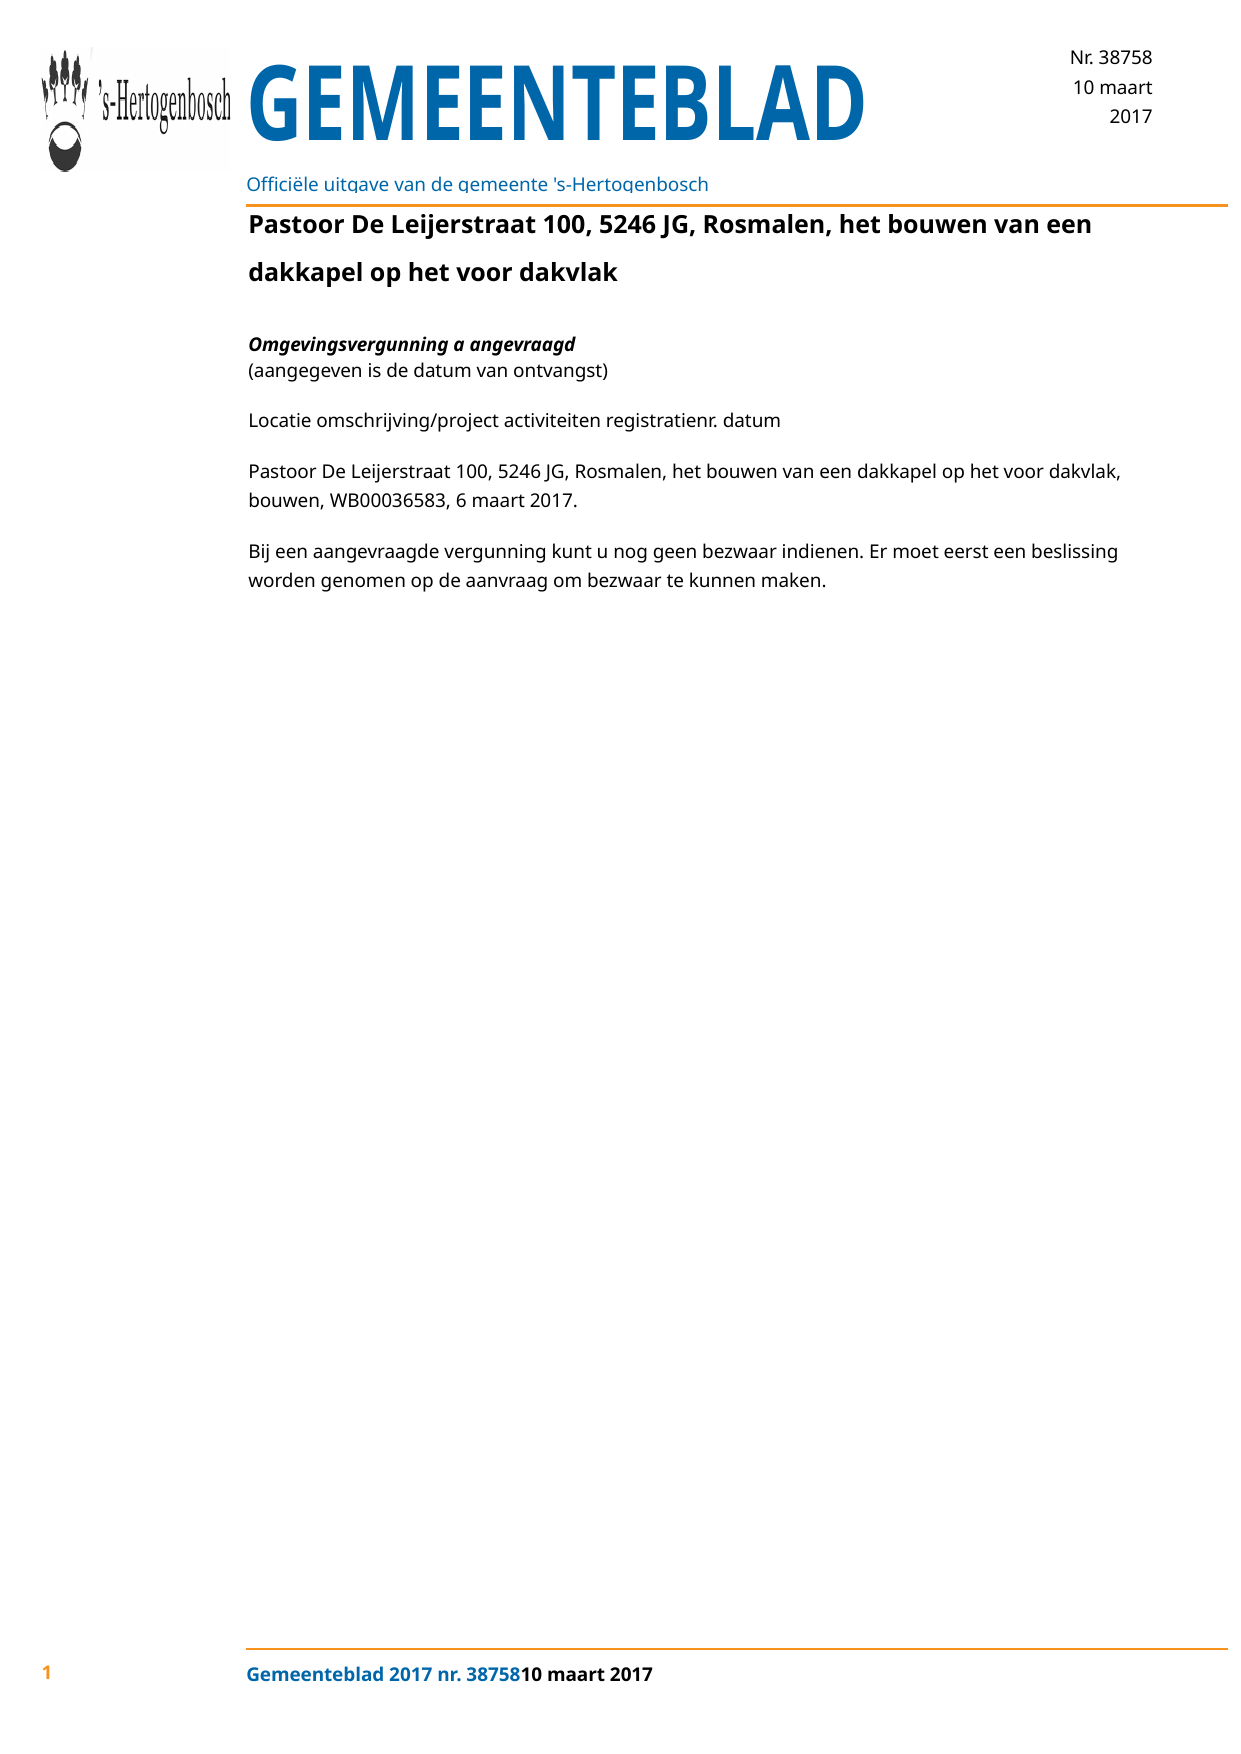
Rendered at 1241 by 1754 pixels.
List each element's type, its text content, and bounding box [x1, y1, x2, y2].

text (aangegeven is de datum van ontvangst) [248, 357, 1152, 383]
text Omgevingsvergunning a angevraagd [248, 331, 1152, 357]
text Pastoor De Leijerstraat 100, 5246 JG, Rosmalen, het bouwen van een dakkapel op het voor dakvlak [248, 207, 1152, 288]
text Locatie omschrijving/project activiteiten registratienr. datum [248, 408, 1152, 433]
text Bij een aangevraagde vergunning kunt u nog geen bezwaar indienen. Er moet eerst een beslissing worden genomen op de aanvraag om bezwaar te kunnen maken. [248, 538, 1152, 593]
picture [41, 47, 231, 172]
text Pastoor De Leijerstraat 100, 5246 JG, Rosmalen, het bouwen van een dakkapel op het voor dakvlak, bouwen, WB00036583, 6 maart 2017. [248, 458, 1152, 513]
